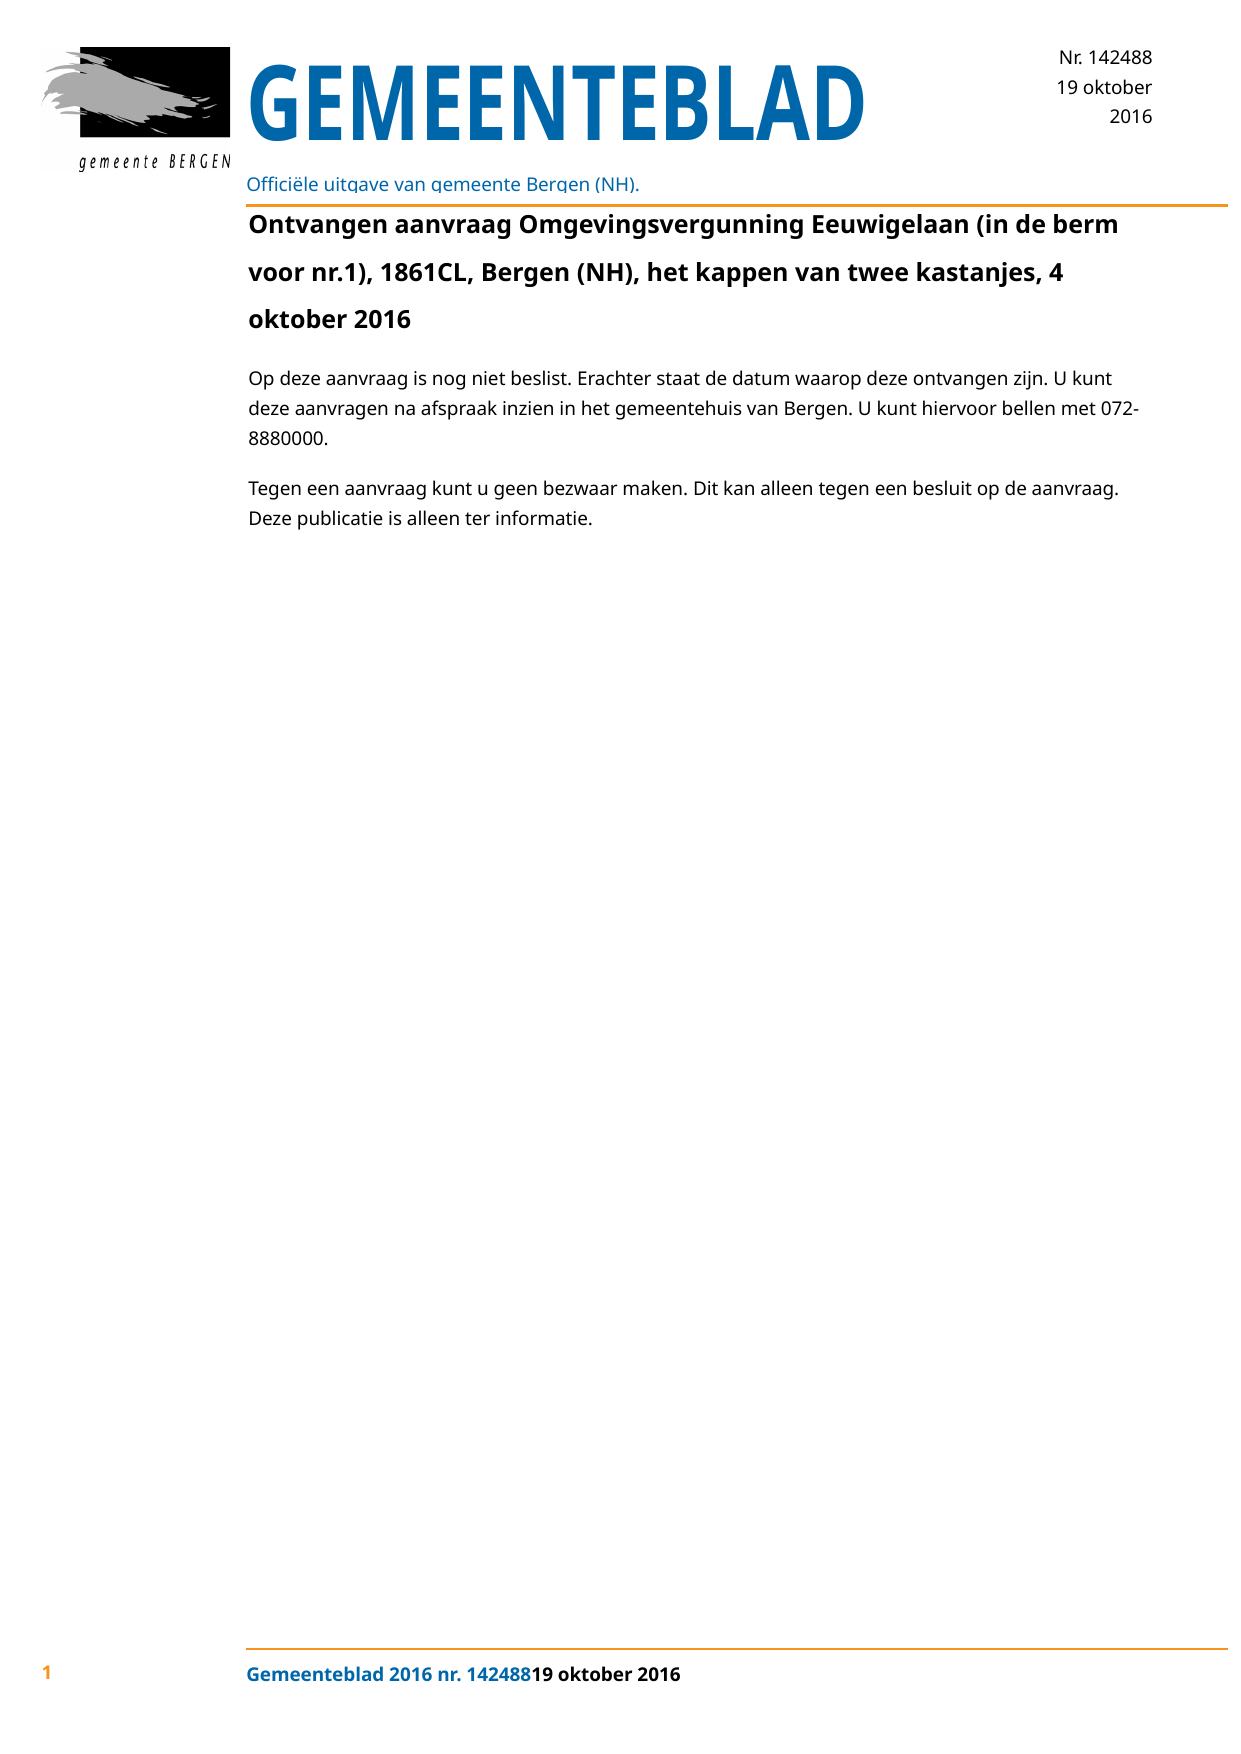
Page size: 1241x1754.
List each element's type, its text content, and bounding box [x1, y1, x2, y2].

text Ontvangen aanvraag Omgevingsvergunning Eeuwigelaan (in de berm voor nr.1), 1861CL, Bergen (NH), het kappen van twee kastanjes, 4 oktober 2016 [248, 207, 1152, 336]
picture [41, 47, 231, 172]
text Tegen een aanvraag kunt u geen bezwaar maken. Dit kan alleen tegen een besluit op de aanvraag. Deze publicatie is alleen ter informatie. [248, 475, 1152, 530]
text Op deze aanvraag is nog niet beslist. Erachter staat de datum waarop deze ontvangen zijn. U kunt deze aanvragen na afspraak inzien in het gemeentehuis van Bergen. U kunt hiervoor bellen met 072-8880000. [248, 366, 1152, 450]
